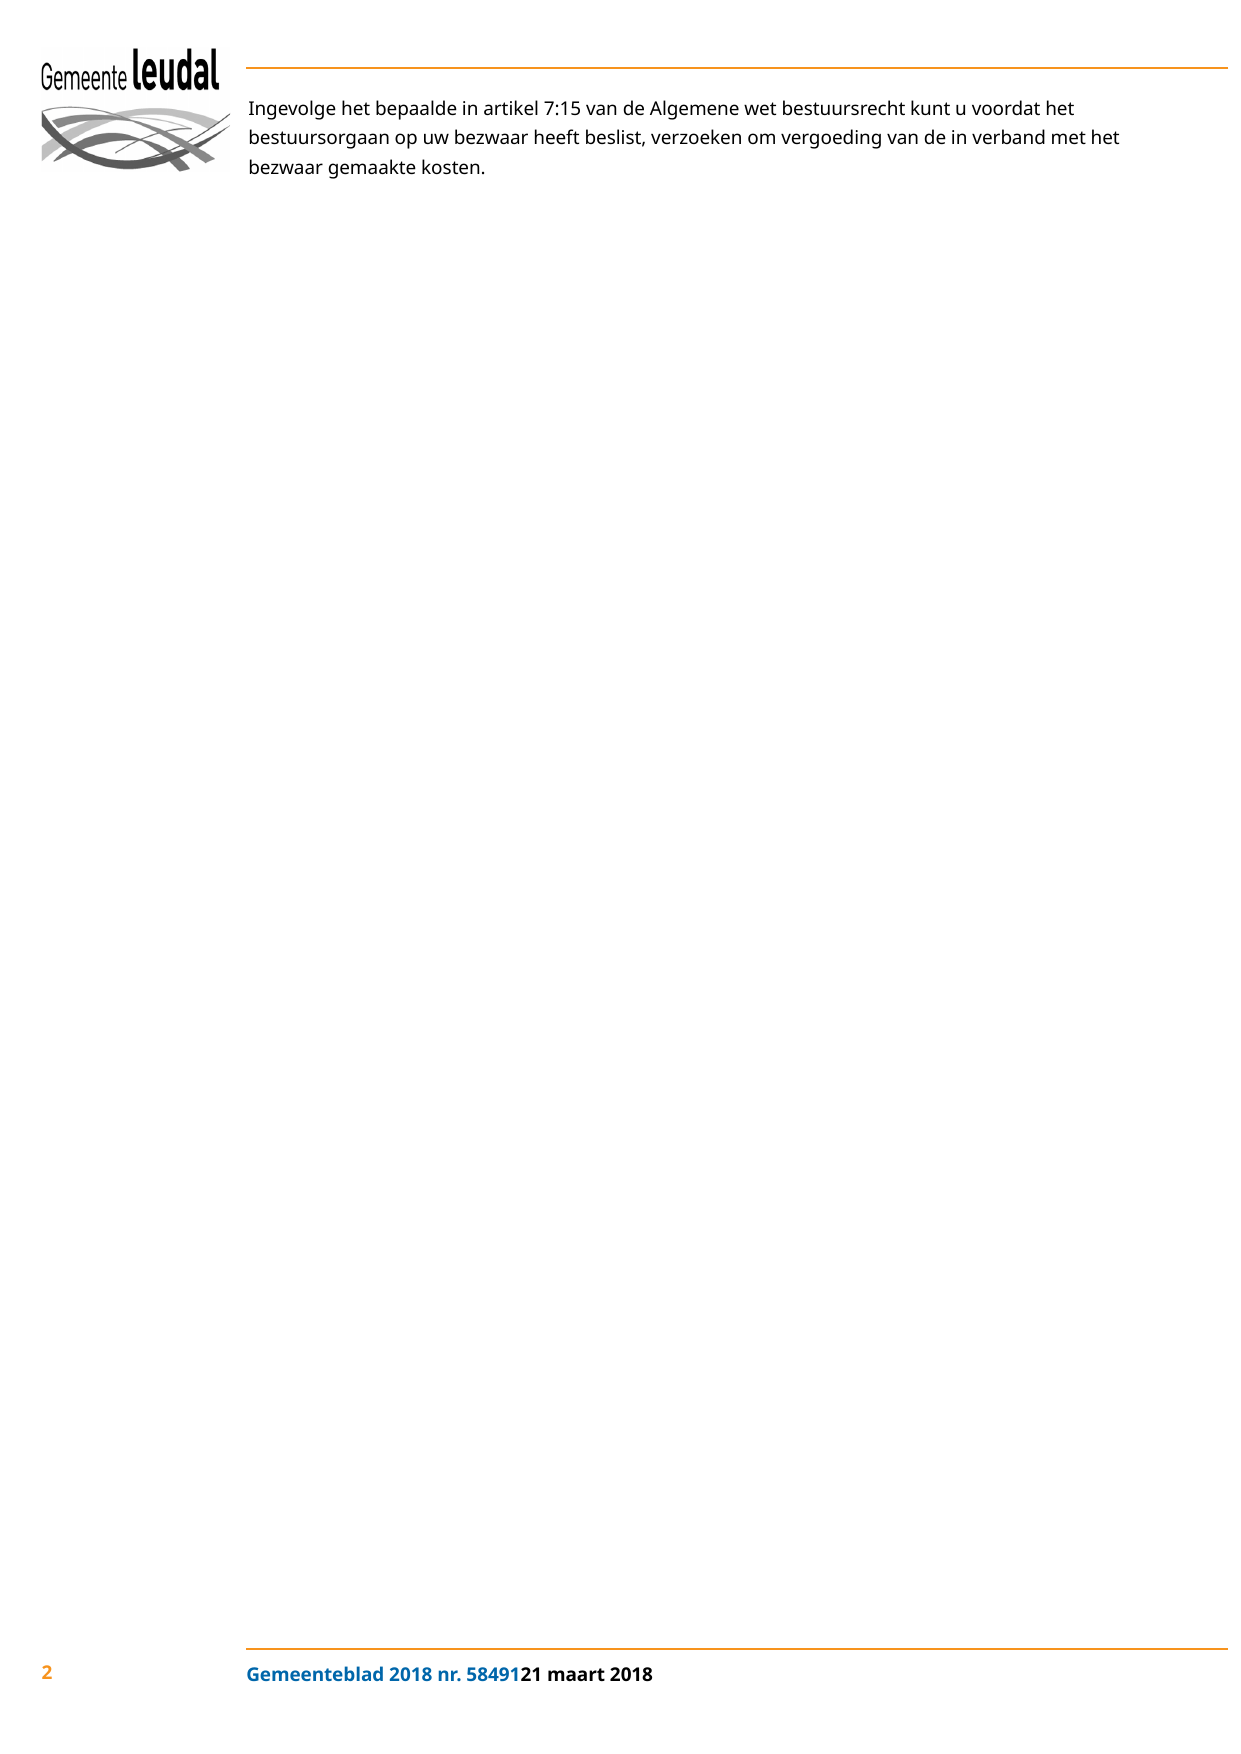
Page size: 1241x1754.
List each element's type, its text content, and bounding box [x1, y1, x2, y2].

picture [41, 47, 231, 172]
text Ingevolge het bepaalde in artikel 7:15 van de Algemene wet bestuursrecht kunt u voordat het bestuursorgaan op uw bezwaar heeft beslist, verzoeken om vergoeding van de in verband met het bezwaar gemaakte kosten. [248, 95, 1152, 180]
